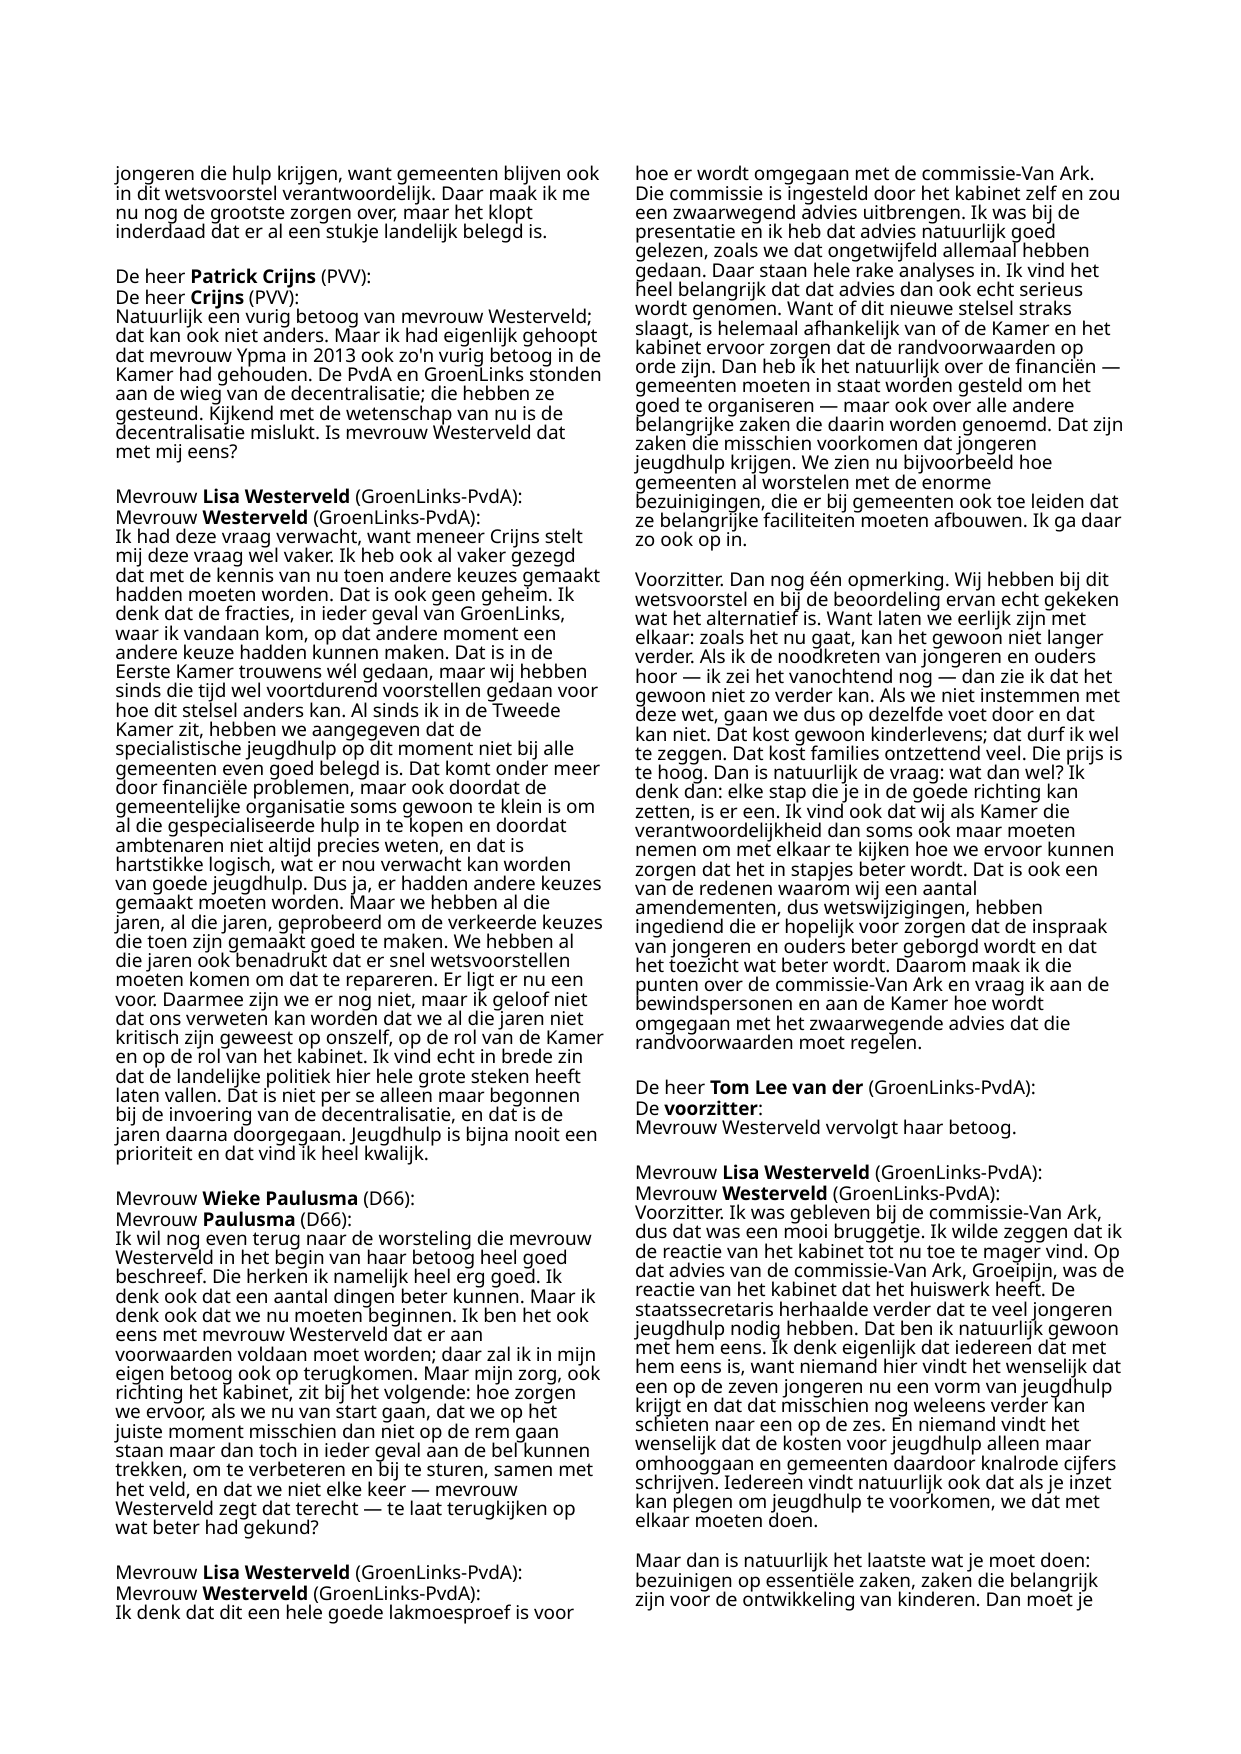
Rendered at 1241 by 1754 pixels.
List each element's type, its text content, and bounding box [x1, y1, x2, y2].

text Ik wil nog even terug naar de worsteling die mevrouw Westerveld in het begin van haar betoog heel goed beschreef. Die herken ik namelijk heel erg goed. Ik denk ook dat een aantal dingen beter kunnen. Maar ik denk ook dat we nu moeten beginnen. Ik ben het ook eens met mevrouw Westerveld dat er aan voorwaarden voldaan moet worden; daar zal ik in mijn eigen betoog ook op terugkomen. Maar mijn zorg, ook richting het kabinet, zit bij het volgende: hoe zorgen we ervoor, als we nu van start gaan, dat we op het juiste moment misschien dan niet op de rem gaan staan maar dan toch in ieder geval aan de bel kunnen trekken, om te verbeteren en bij te sturen, samen met het veld, en dat we niet elke keer — mevrouw Westerveld zegt dat terecht — te laat terugkijken op wat beter had gekund? [115, 1230, 605, 1538]
text Mevrouw Westerveld vervolgt haar betoog. [635, 1119, 1125, 1138]
text Mevrouw Westerveld (GroenLinks-PvdA): [635, 1185, 1125, 1204]
text Mevrouw Westerveld (GroenLinks-PvdA): [115, 1585, 605, 1604]
text jongeren die hulp krijgen, want gemeenten blijven ook in dit wetsvoorstel verantwoordelijk. Daar maak ik me nu nog de grootste zorgen over, maar het klopt inderdaad dat er al een stukje landelijk belegd is. [115, 165, 605, 242]
text Mevrouw Lisa Westerveld (GroenLinks-PvdA): [635, 1159, 1125, 1185]
text Mevrouw Lisa Westerveld (GroenLinks-PvdA): [115, 1559, 605, 1585]
text Ik denk dat dit een hele goede lakmoesproef is voor [115, 1604, 605, 1623]
text Ik had deze vraag verwacht, want meneer Crijns stelt mij deze vraag wel vaker. Ik heb ook al vaker gezegd dat met de kennis van nu toen andere keuzes gemaakt hadden moeten worden. Dat is ook geen geheim. Ik denk dat de fracties, in ieder geval van GroenLinks, waar ik vandaan kom, op dat andere moment een andere keuze hadden kunnen maken. Dat is in de Eerste Kamer trouwens wél gedaan, maar wij hebben sinds die tijd wel voortdurend voorstellen gedaan voor hoe dit stelsel anders kan. Al sinds ik in de Tweede Kamer zit, hebben we aangegeven dat de specialistische jeugdhulp op dit moment niet bij alle gemeenten even goed belegd is. Dat komt onder meer door financiële problemen, maar ook doordat de gemeentelijke organisatie soms gewoon te klein is om al die gespecialiseerde hulp in te kopen en doordat ambtenaren niet altijd precies weten, en dat is hartstikke logisch, wat er nou verwacht kan worden van goede jeugdhulp. Dus ja, er hadden andere keuzes gemaakt moeten worden. Maar we hebben al die jaren, al die jaren, geprobeerd om de verkeerde keuzes die toen zijn gemaakt goed te maken. We hebben al die jaren ook benadrukt dat er snel wetsvoorstellen moeten komen om dat te repareren. Er ligt er nu een voor. Daarmee zijn we er nog niet, maar ik geloof niet dat ons verweten kan worden dat we al die jaren niet kritisch zijn geweest op onszelf, op de rol van de Kamer en op de rol van het kabinet. Ik vind echt in brede zin dat de landelijke politiek hier hele grote steken heeft laten vallen. Dat is niet per se alleen maar begonnen bij de invoering van de decentralisatie, en dat is de jaren daarna doorgegaan. Jeugdhulp is bijna nooit een prioriteit en dat vind ik heel kwalijk. [115, 528, 605, 1164]
text hoe er wordt omgegaan met de commissie-Van Ark. Die commissie is ingesteld door het kabinet zelf en zou een zwaarwegend advies uitbrengen. Ik was bij de presentatie en ik heb dat advies natuurlijk goed gelezen, zoals we dat ongetwijfeld allemaal hebben gedaan. Daar staan hele rake analyses in. Ik vind het heel belangrijk dat dat advies dan ook echt serieus wordt genomen. Want of dit nieuwe stelsel straks slaagt, is helemaal afhankelijk van of de Kamer en het kabinet ervoor zorgen dat de randvoorwaarden op orde zijn. Dan heb ik het natuurlijk over de financiën — gemeenten moeten in staat worden gesteld om het goed te organiseren — maar ook over alle andere belangrijke zaken die daarin worden genoemd. Dat zijn zaken die misschien voorkomen dat jongeren jeugdhulp krijgen. We zien nu bijvoorbeeld hoe gemeenten al worstelen met de enorme bezuinigingen, die er bij gemeenten ook toe leiden dat ze belangrijke faciliteiten moeten afbouwen. Ik ga daar zo ook op in. [635, 165, 1125, 551]
text Maar dan is natuurlijk het laatste wat je moet doen: bezuinigen op essentiële zaken, zaken die belangrijk zijn voor de ontwikkeling van kinderen. Dan moet je [635, 1552, 1125, 1610]
text Mevrouw Wieke Paulusma (D66): [115, 1185, 605, 1211]
text Voorzitter. Dan nog één opmerking. Wij hebben bij dit wetsvoorstel en bij de beoordeling ervan echt gekeken wat het alternatief is. Want laten we eerlijk zijn met elkaar: zoals het nu gaat, kan het gewoon niet langer verder. Als ik de noodkreten van jongeren en ouders hoor — ik zei het vanochtend nog — dan zie ik dat het gewoon niet zo verder kan. Als we niet instemmen met deze wet, gaan we dus op dezelfde voet door en dat kan niet. Dat kost gewoon kinderlevens; dat durf ik wel te zeggen. Dat kost families ontzettend veel. Die prijs is te hoog. Dan is natuurlijk de vraag: wat dan wel? Ik denk dan: elke stap die je in de goede richting kan zetten, is er een. Ik vind ook dat wij als Kamer die verantwoordelijkheid dan soms ook maar moeten nemen om met elkaar te kijken hoe we ervoor kunnen zorgen dat het in stapjes beter wordt. Dat is ook een van de redenen waarom wij een aantal amendementen, dus wetswijzigingen, hebben ingediend die er hopelijk voor zorgen dat de inspraak van jongeren en ouders beter geborgd wordt en dat het toezicht wat beter wordt. Daarom maak ik die punten over de commissie-Van Ark en vraag ik aan de bewindspersonen en aan de Kamer hoe wordt omgegaan met het zwaarwegende advies dat die randvoorwaarden moet regelen. [635, 571, 1125, 1053]
text Mevrouw Paulusma (D66): [115, 1211, 605, 1230]
text De heer Crijns (PVV): [115, 289, 605, 308]
text De heer Tom Lee van der (GroenLinks-PvdA): [635, 1074, 1125, 1100]
text Mevrouw Westerveld (GroenLinks-PvdA): [115, 509, 605, 528]
text De voorzitter: [635, 1100, 1125, 1119]
text Mevrouw Lisa Westerveld (GroenLinks-PvdA): [115, 483, 605, 509]
text Voorzitter. Ik was gebleven bij de commissie-Van Ark, dus dat was een mooi bruggetje. Ik wilde zeggen dat ik de reactie van het kabinet tot nu toe te mager vind. Op dat advies van de commissie-Van Ark, Groeipijn, was de reactie van het kabinet dat het huiswerk heeft. De staatssecretaris herhaalde verder dat te veel jongeren jeugdhulp nodig hebben. Dat ben ik natuurlijk gewoon met hem eens. Ik denk eigenlijk dat iedereen dat met hem eens is, want niemand hier vindt het wenselijk dat een op de zeven jongeren nu een vorm van jeugdhulp krijgt en dat dat misschien nog weleens verder kan schieten naar een op de zes. En niemand vindt het wenselijk dat de kosten voor jeugdhulp alleen maar omhooggaan en gemeenten daardoor knalrode cijfers schrijven. Iedereen vindt natuurlijk ook dat als je inzet kan plegen om jeugdhulp te voorkomen, we dat met elkaar moeten doen. [635, 1204, 1125, 1532]
text Natuurlijk een vurig betoog van mevrouw Westerveld; dat kan ook niet anders. Maar ik had eigenlijk gehoopt dat mevrouw Ypma in 2013 ook zo'n vurig betoog in de Kamer had gehouden. De PvdA en GroenLinks stonden aan de wieg van de decentralisatie; die hebben ze gesteund. Kijkend met de wetenschap van nu is de decentralisatie mislukt. Is mevrouw Westerveld dat met mij eens? [115, 308, 605, 462]
text De heer Patrick Crijns (PVV): [115, 263, 605, 289]
